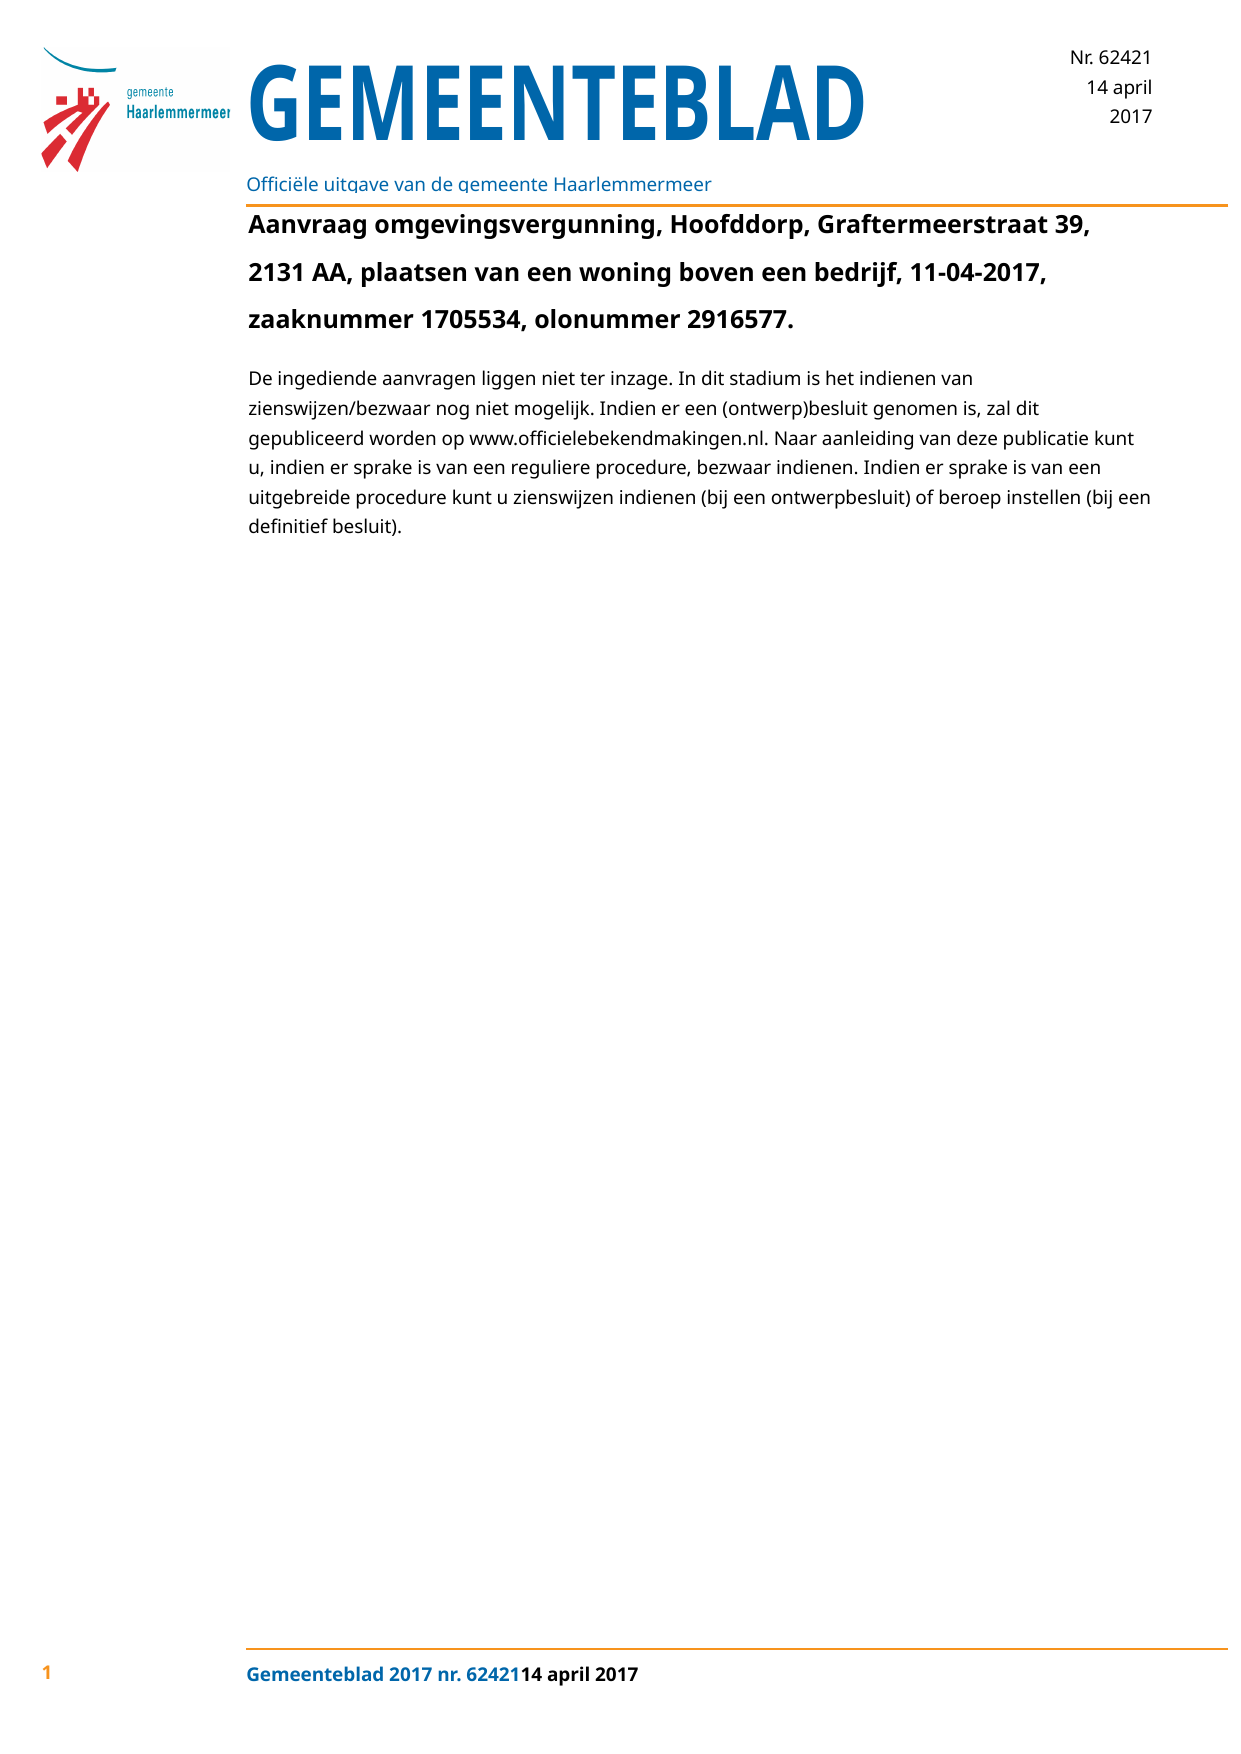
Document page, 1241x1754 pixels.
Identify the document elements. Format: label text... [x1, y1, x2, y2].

text De ingediende aanvragen liggen niet ter inzage. In dit stadium is het indienen van zienswijzen/bezwaar nog niet mogelijk. Indien er een (ontwerp)besluit genomen is, zal dit gepubliceerd worden op www.officielebekendmakingen.nl. Naar aanleiding van deze publicatie kunt u, indien er sprake is van een reguliere procedure, bezwaar indienen. Indien er sprake is van een uitgebreide procedure kunt u zienswijzen indienen (bij een ontwerpbesluit) of beroep instellen (bij een definitief besluit). [248, 366, 1152, 539]
text Aanvraag omgevingsvergunning, Hoofddorp, Graftermeerstraat 39, 2131 AA, plaatsen van een woning boven een bedrijf, 11-04-2017, zaaknummer 1705534, olonummer 2916577. [248, 207, 1152, 336]
picture [41, 47, 231, 172]
